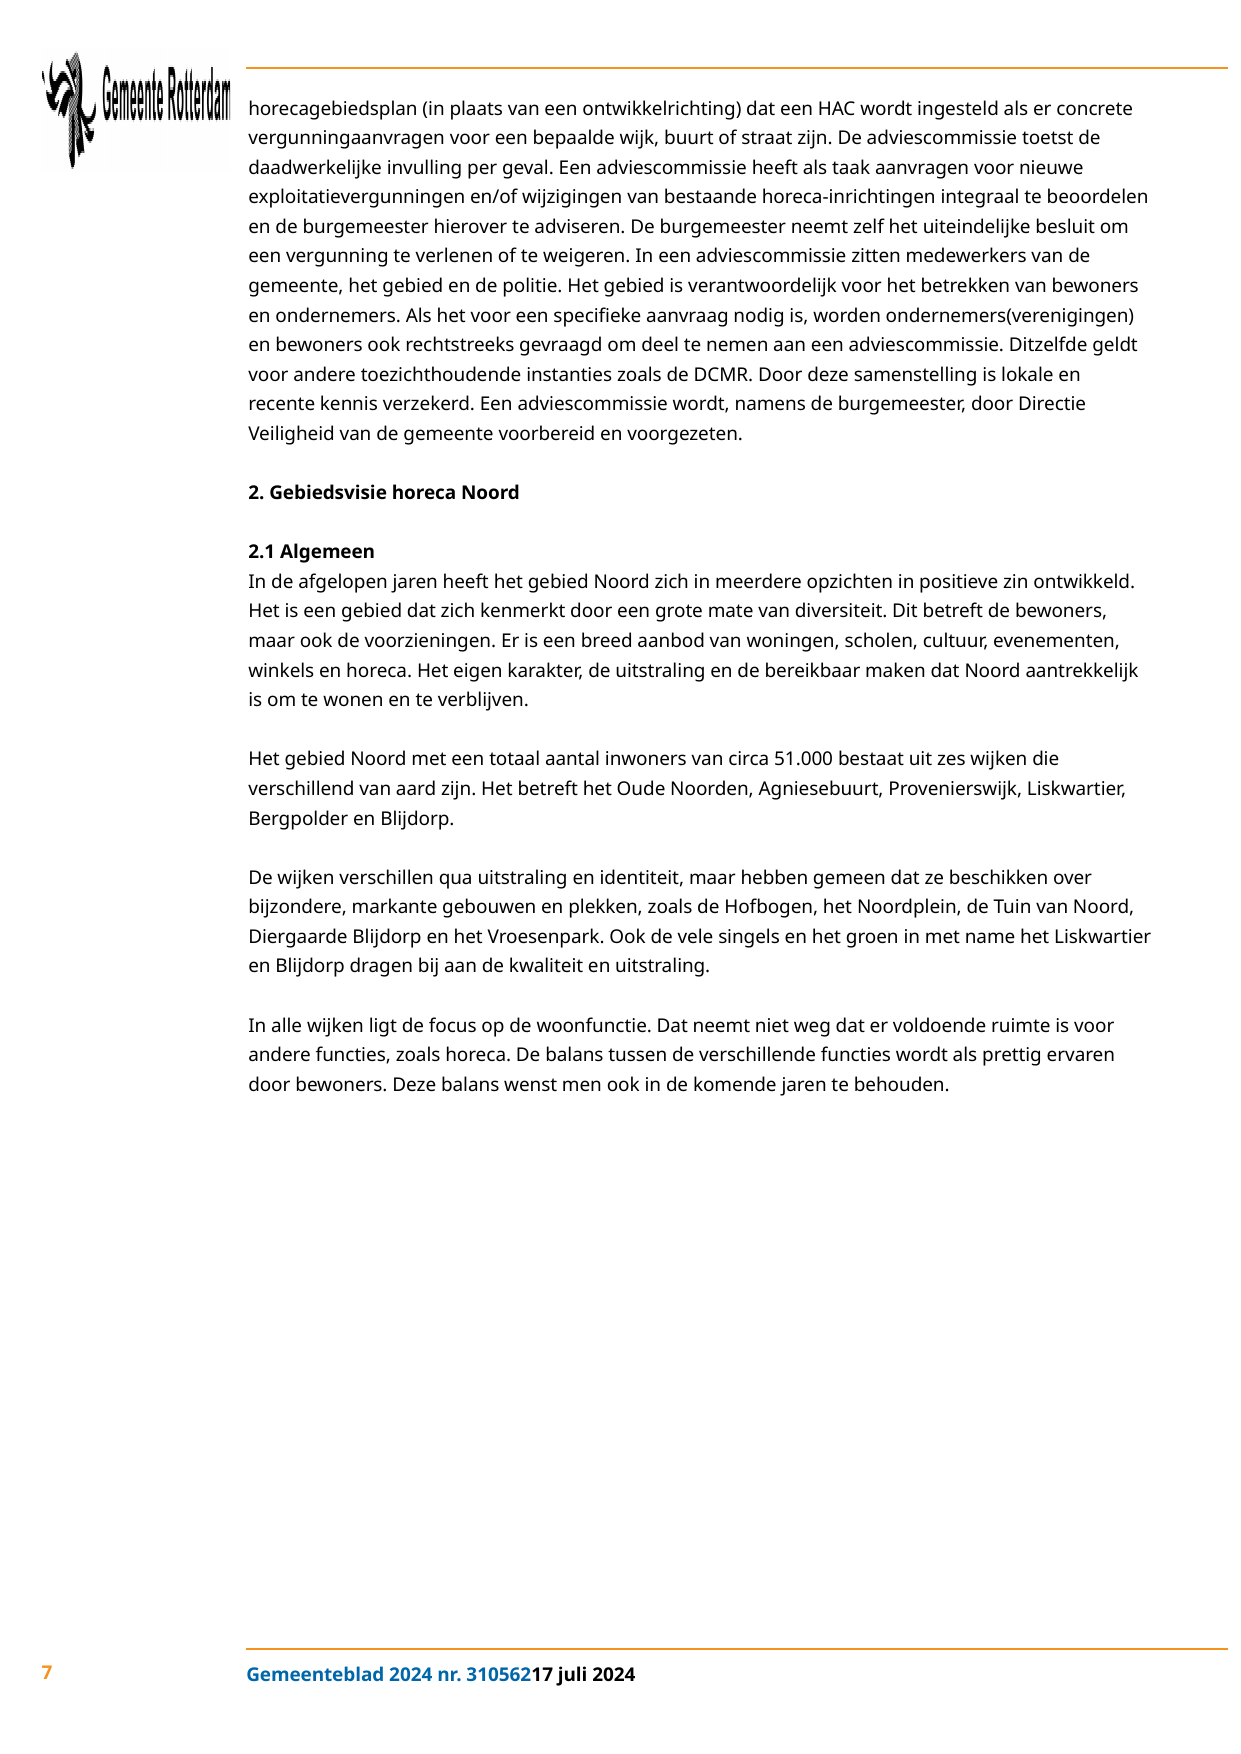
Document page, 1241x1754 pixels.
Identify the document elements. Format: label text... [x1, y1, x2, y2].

text In de afgelopen jaren heeft het gebied Noord zich in meerdere opzichten in positieve zin ontwikkeld. Het is een gebied dat zich kenmerkt door een grote mate van diversiteit. Dit betreft de bewoners, maar ook de voorzieningen. Er is een breed aanbod van woningen, scholen, cultuur, evenementen, winkels en horeca. Het eigen karakter, de uitstraling en de bereikbaar maken dat Noord aantrekkelijk is om te wonen en te verblijven. [248, 568, 1152, 712]
text 2. Gebiedsvisie horeca Noord [248, 479, 1152, 505]
text In alle wijken ligt de focus op de woonfunctie. Dat neemt niet weg dat er voldoende ruimte is voor andere functies, zoals horeca. De balans tussen de verschillende functies wordt als prettig ervaren door bewoners. Deze balans wenst men ook in de komende jaren te behouden. [248, 1012, 1152, 1097]
picture [41, 47, 231, 172]
text Het gebied Noord met een totaal aantal inwoners van circa 51.000 bestaat uit zes wijken die verschillend van aard zijn. Het betreft het Oude Noorden, Agniesebuurt, Provenierswijk, Liskwartier, Bergpolder en Blijdorp. [248, 746, 1152, 831]
text De wijken verschillen qua uitstraling en identiteit, maar hebben gemeen dat ze beschikken over bijzondere, markante gebouwen en plekken, zoals de Hofbogen, het Noordplein, de Tuin van Noord, Diergaarde Blijdorp en het Vroesenpark. Ook de vele singels en het groen in met name het Liskwartier en Blijdorp dragen bij aan de kwaliteit en uitstraling. [248, 864, 1152, 978]
text horecagebiedsplan (in plaats van een ontwikkelrichting) dat een HAC wordt ingesteld als er concrete vergunningaanvragen voor een bepaalde wijk, buurt of straat zijn. De adviescommissie toetst de daadwerkelijke invulling per geval. Een adviescommissie heeft als taak aanvragen voor nieuwe exploitatievergunningen en/of wijzigingen van bestaande horeca-inrichtingen integraal te beoordelen en de burgemeester hierover te adviseren. De burgemeester neemt zelf het uiteindelijke besluit om een vergunning te verlenen of te weigeren. In een adviescommissie zitten medewerkers van de gemeente, het gebied en de politie. Het gebied is verantwoordelijk voor het betrekken van bewoners en ondernemers. Als het voor een specifieke aanvraag nodig is, worden ondernemers(verenigingen) en bewoners ook rechtstreeks gevraagd om deel te nemen aan een adviescommissie. Ditzelfde geldt voor andere toezichthoudende instanties zoals de DCMR. Door deze samenstelling is lokale en recente kennis verzekerd. Een adviescommissie wordt, namens de burgemeester, door Directie Veiligheid van de gemeente voorbereid en voorgezeten. [248, 95, 1152, 446]
text 2.1 Algemeen [248, 538, 1152, 564]
